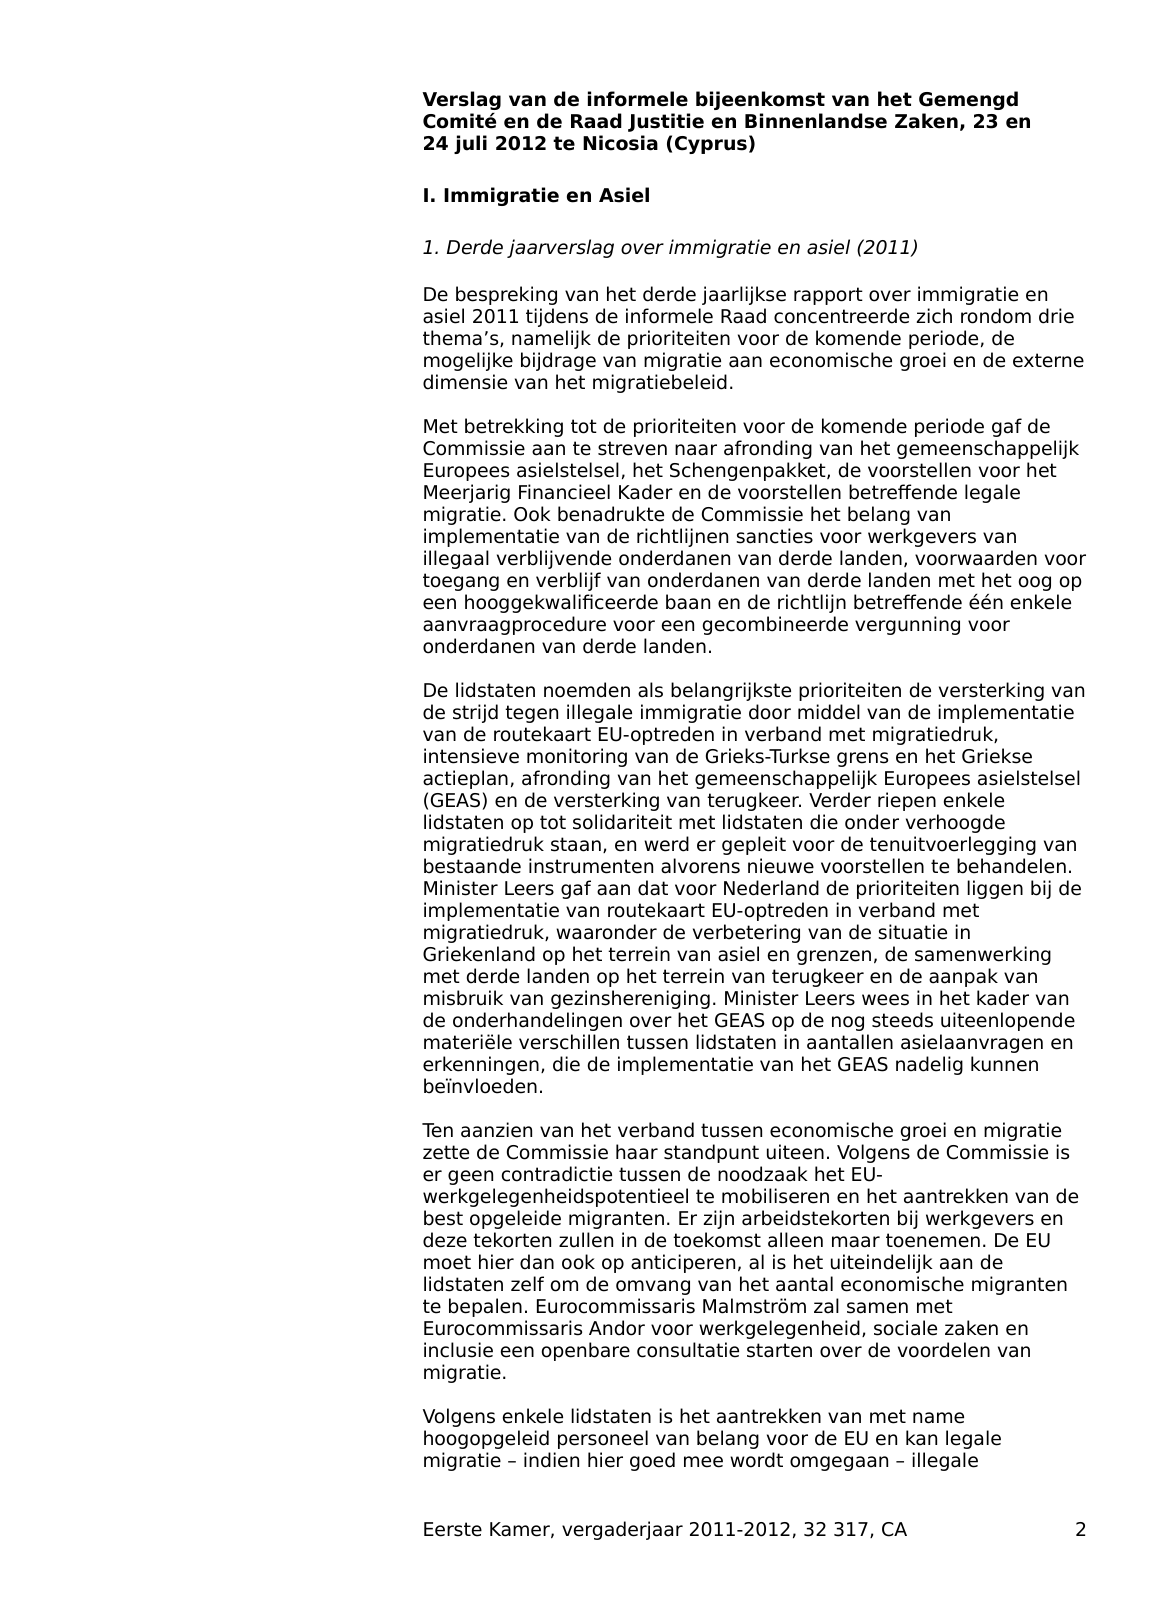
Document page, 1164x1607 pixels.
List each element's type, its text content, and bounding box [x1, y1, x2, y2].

subtitle 1. Derde jaarverslag over immigratie en asiel (2011) [422, 237, 1087, 259]
text Ten aanzien van het verband tussen economische groei en migratie zette de Commissie haar standpunt uiteen. Volgens de Commissie is er geen contradictie tussen de noodzaak het EU-werkgelegenheidspotentieel te mobiliseren en het aantrekken van de best opgeleide migranten. Er zijn arbeidstekorten bij werkgevers en deze tekorten zullen in de toekomst alleen maar toenemen. De EU moet hier dan ook op anticiperen, al is het uiteindelijk aan de lidstaten zelf om de omvang van het aantal economische migranten te bepalen. Eurocommissaris Malmström zal samen met Eurocommissaris Andor voor werkgelegenheid, sociale zaken en inclusie een openbare consultatie starten over de voordelen van migratie. [422, 1120, 1087, 1383]
text Met betrekking tot de prioriteiten voor de komende periode gaf de Commissie aan te streven naar afronding van het gemeenschappelijk Europees asielstelsel, het Schengenpakket, de voorstellen voor het Meerjarig Financieel Kader en de voorstellen betreffende legale migratie. Ook benadrukte de Commissie het belang van implementatie van de richtlijnen sancties voor werkgevers van illegaal verblijvende onderdanen van derde landen, voorwaarden voor toegang en verblijf van onderdanen van derde landen met het oog op een hooggekwalificeerde baan en de richtlijn betreffende één enkele aanvraagprocedure voor een gecombineerde vergunning voor onderdanen van derde landen. [422, 416, 1087, 658]
subtitle I. Immigratie en Asiel [422, 185, 1087, 207]
text De lidstaten noemden als belangrijkste prioriteiten de versterking van de strijd tegen illegale immigratie door middel van de implementatie van de routekaart EU-optreden in verband met migratiedruk, intensieve monitoring van de Grieks-Turkse grens en het Griekse actieplan, afronding van het gemeenschappelijk Europees asielstelsel (GEAS) en de versterking van terugkeer. Verder riepen enkele lidstaten op tot solidariteit met lidstaten die onder verhoogde migratiedruk staan, en werd er gepleit voor de tenuitvoerlegging van bestaande instrumenten alvorens nieuwe voorstellen te behandelen. Minister Leers gaf aan dat voor Nederland de prioriteiten liggen bij de implementatie van routekaart EU-optreden in verband met migratiedruk, waaronder de verbetering van de situatie in Griekenland op het terrein van asiel en grenzen, de samenwerking met derde landen op het terrein van terugkeer en de aanpak van misbruik van gezinshereniging. Minister Leers wees in het kader van de onderhandelingen over het GEAS op de nog steeds uiteenlopende materiële verschillen tussen lidstaten in aantallen asielaanvragen en erkenningen, die de implementatie van het GEAS nadelig kunnen beïnvloeden. [422, 680, 1087, 1098]
text De bespreking van het derde jaarlijkse rapport over immigratie en asiel 2011 tijdens de informele Raad concentreerde zich rondom drie thema’s, namelijk de prioriteiten voor de komende periode, de mogelijke bijdrage van migratie aan economische groei en de externe dimensie van het migratiebeleid. [422, 284, 1087, 394]
text Volgens enkele lidstaten is het aantrekken van met name hoogopgeleid personeel van belang voor de EU en kan legale migratie – indien hier goed mee wordt omgegaan – illegale [422, 1406, 1087, 1472]
subtitle Verslag van de informele bijeenkomst van het Gemengd Comité en de Raad Justitie en Binnenlandse Zaken, 23 en 24 juli 2012 te Nicosia (Cyprus) [422, 89, 1087, 155]
